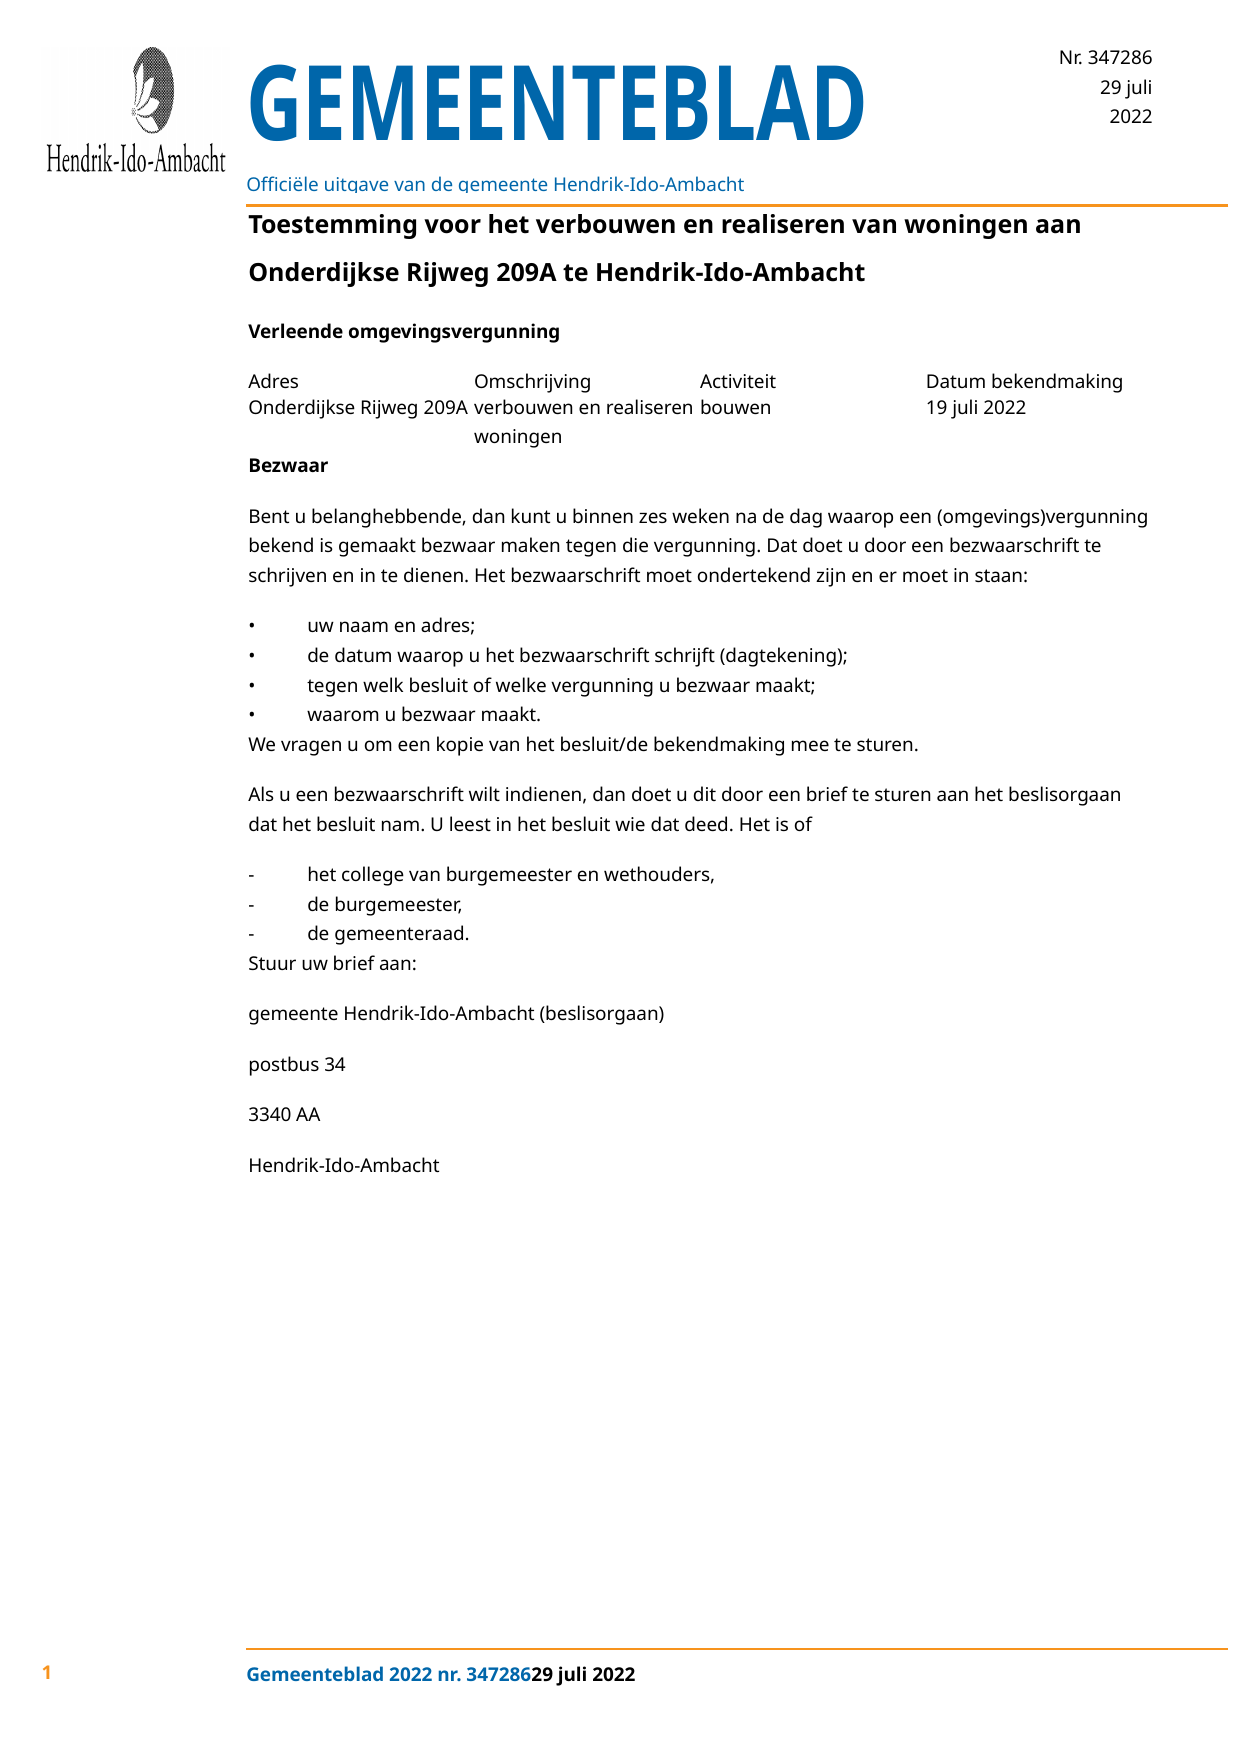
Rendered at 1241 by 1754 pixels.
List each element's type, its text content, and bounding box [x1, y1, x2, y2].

table_header Omschrijving [474, 369, 700, 394]
text Verleende omgevingsvergunning [248, 318, 1152, 344]
text gemeente Hendrik-Ido-Ambacht (beslisorgaan) [248, 1001, 1152, 1026]
table_cell 19 juli 2022 [926, 394, 1152, 449]
list tegen welk besluit of welke vergunning u bezwaar maakt; [248, 672, 1152, 698]
table_cell verbouwen en realiseren woningen [474, 394, 700, 449]
table_header Adres [248, 369, 474, 394]
text Hendrik-Ido-Ambacht [248, 1152, 1152, 1178]
text Stuur uw brief aan: [248, 950, 1152, 976]
list de burgemeester, [248, 891, 1152, 917]
list het college van burgemeester en wethouders, [248, 861, 1152, 887]
list de gemeenteraad. [248, 921, 1152, 946]
list uw naam en adres; [248, 613, 1152, 638]
list waarom u bezwaar maakt. [248, 701, 1152, 727]
text Bent u belanghebbende, dan kunt u binnen zes weken na de dag waarop een (omgevings)vergunning bekend is gemaakt bezwaar maken tegen die vergunning. Dat doet u door een bezwaarschrift te schrijven en in te dienen. Het bezwaarschrift moet ondertekend zijn en er moet in staan: [248, 503, 1152, 588]
table_header Activiteit [700, 369, 926, 394]
text 3340 AA [248, 1101, 1152, 1127]
text Bezwaar [248, 453, 1152, 478]
table_cell Onderdijkse Rijweg 209A [248, 394, 474, 449]
picture [41, 47, 231, 172]
table_header Datum bekendmaking [926, 369, 1152, 394]
list de datum waarop u het bezwaarschrift schrijft (dagtekening); [248, 642, 1152, 668]
table_cell bouwen [700, 394, 926, 449]
text We vragen u om een kopie van het besluit/de bekendmaking mee te sturen. [248, 731, 1152, 757]
text postbus 34 [248, 1051, 1152, 1077]
text Toestemming voor het verbouwen en realiseren van woningen aan Onderdijkse Rijweg 209A te Hendrik-Ido-Ambacht [248, 207, 1152, 288]
text Als u een bezwaarschrift wilt indienen, dan doet u dit door een brief te sturen aan het beslisorgaan dat het besluit nam. U leest in het besluit wie dat deed. Het is of [248, 781, 1152, 837]
